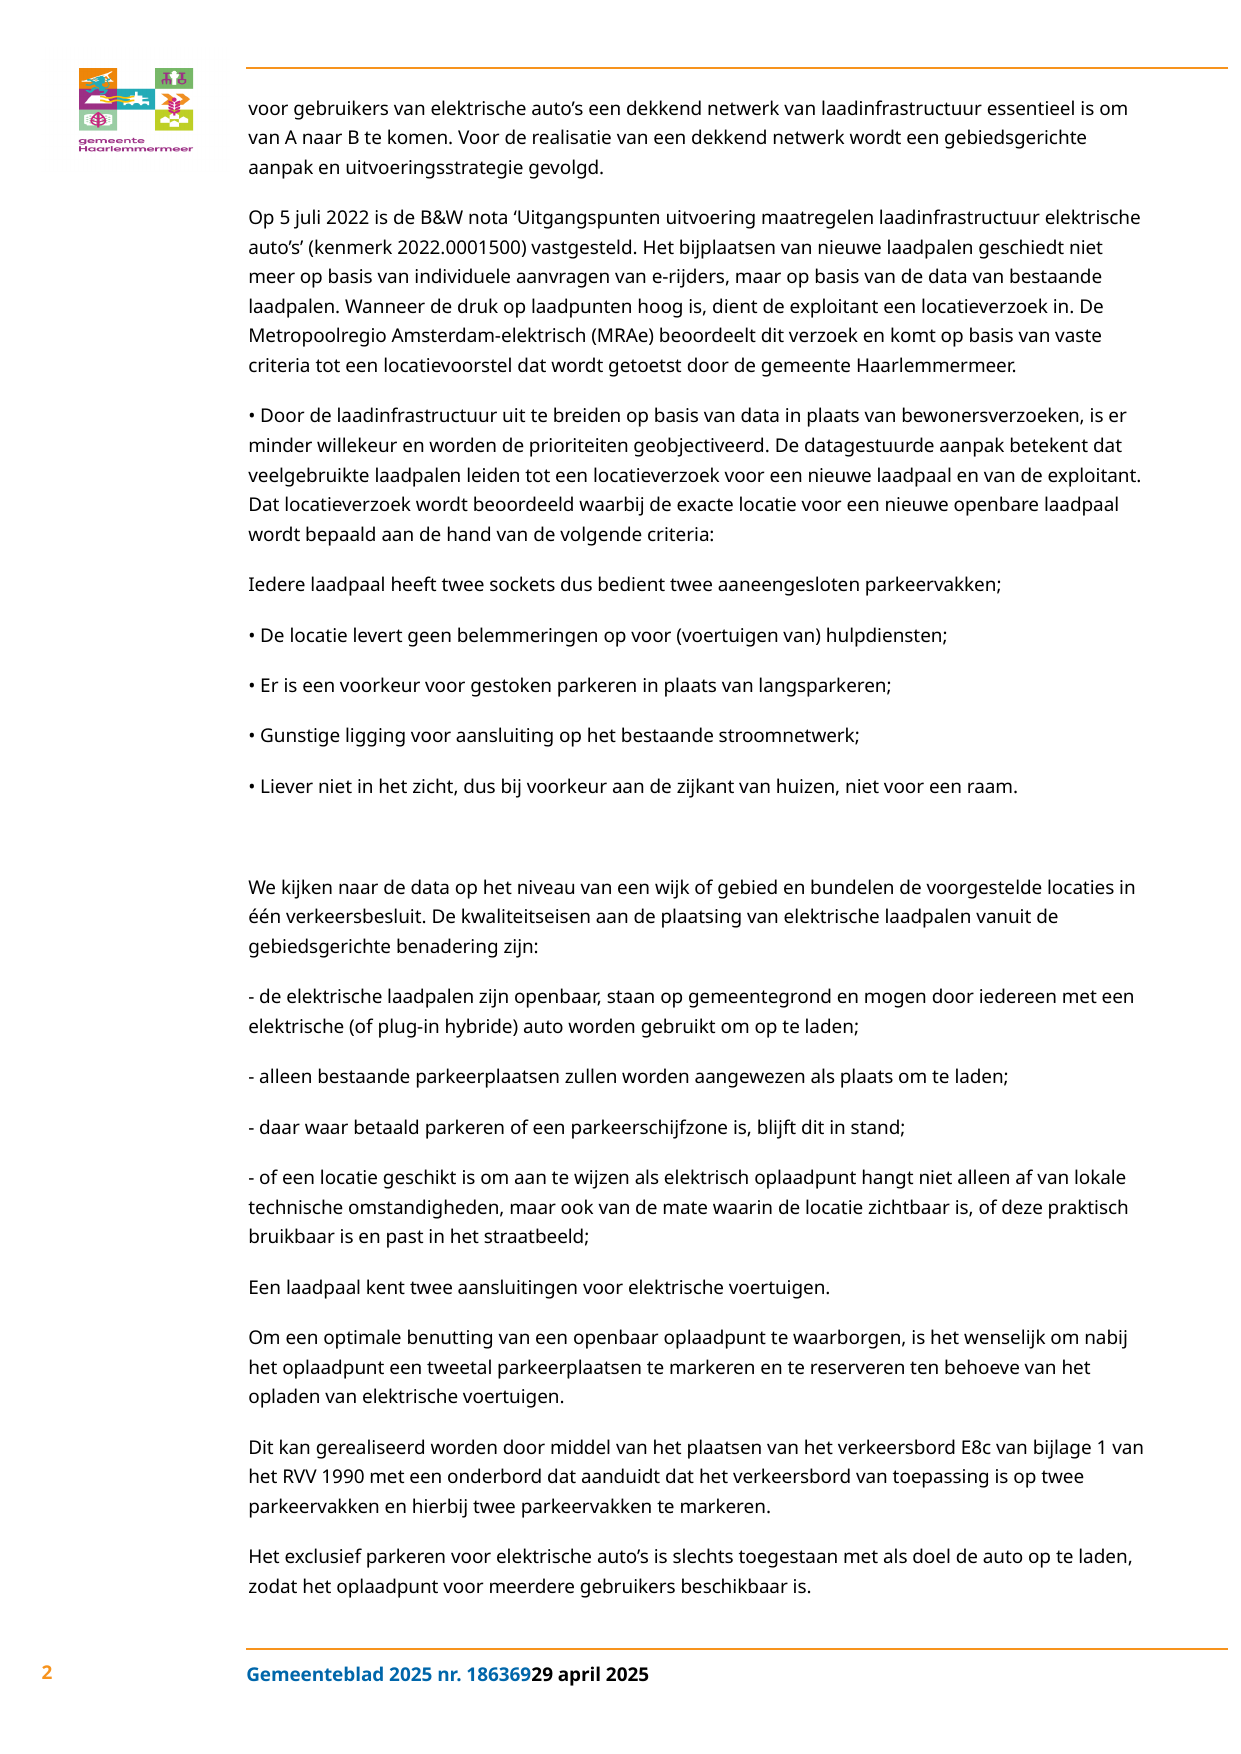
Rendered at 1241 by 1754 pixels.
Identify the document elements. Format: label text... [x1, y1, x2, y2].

text - of een locatie geschikt is om aan te wijzen als elektrisch oplaadpunt hangt niet alleen af van lokale technische omstandigheden, maar ook van de mate waarin de locatie zichtbaar is, of deze praktisch bruikbaar is en past in het straatbeeld; [248, 1164, 1152, 1249]
text Het exclusief parkeren voor elektrische auto’s is slechts toegestaan met als doel de auto op te laden, zodat het oplaadpunt voor meerdere gebruikers beschikbaar is. [248, 1543, 1152, 1599]
text Iedere laadpaal heeft twee sockets dus bedient twee aaneengesloten parkeervakken; [248, 571, 1152, 597]
text - alleen bestaande parkeerplaatsen zullen worden aangewezen als plaats om te laden; [248, 1063, 1152, 1089]
text We kijken naar de data op het niveau van een wijk of gebied en bundelen de voorgestelde locaties in één verkeersbesluit. De kwaliteitseisen aan de plaatsing van elektrische laadpalen vanuit de gebiedsgerichte benadering zijn: [248, 874, 1152, 959]
text • De locatie levert geen belemmeringen op voor (voertuigen van) hulpdiensten; [248, 622, 1152, 648]
text Een laadpaal kent twee aansluitingen voor elektrische voertuigen. [248, 1274, 1152, 1300]
picture [41, 47, 231, 172]
text • Liever niet in het zicht, dus bij voorkeur aan de zijkant van huizen, niet voor een raam. [248, 773, 1152, 799]
text • Er is een voorkeur voor gestoken parkeren in plaats van langsparkeren; [248, 672, 1152, 698]
text • Door de laadinfrastructuur uit te breiden op basis van data in plaats van bewonersverzoeken, is er minder willekeur en worden de prioriteiten geobjectiveerd. De datagestuurde aanpak betekent dat veelgebruikte laadpalen leiden tot een locatieverzoek voor een nieuwe laadpaal en van de exploitant. Dat locatieverzoek wordt beoordeeld waarbij de exacte locatie voor een nieuwe openbare laadpaal wordt bepaald aan de hand van de volgende criteria: [248, 403, 1152, 547]
text - daar waar betaald parkeren of een parkeerschijfzone is, blijft dit in stand; [248, 1114, 1152, 1140]
text voor gebruikers van elektrische auto’s een dekkend netwerk van laadinfrastructuur essentieel is om van A naar B te komen. Voor de realisatie van een dekkend netwerk wordt een gebiedsgerichte aanpak en uitvoeringsstrategie gevolgd. [248, 95, 1152, 180]
text Op 5 juli 2022 is de B&W nota ‘Uitgangspunten uitvoering maatregelen laadinfrastructuur elektrische auto’s’ (kenmerk 2022.0001500) vastgesteld. Het bijplaatsen van nieuwe laadpalen geschiedt niet meer op basis van individuele aanvragen van e-rijders, maar op basis van de data van bestaande laadpalen. Wanneer de druk op laadpunten hoog is, dient de exploitant een locatieverzoek in. De Metropoolregio Amsterdam-elektrisch (MRAe) beoordeelt dit verzoek en komt op basis van vaste criteria tot een locatievoorstel dat wordt getoetst door de gemeente Haarlemmermeer. [248, 204, 1152, 378]
text Om een optimale benutting van een openbaar oplaadpunt te waarborgen, is het wenselijk om nabij het oplaadpunt een tweetal parkeerplaatsen te markeren en te reserveren ten behoeve van het opladen van elektrische voertuigen. [248, 1324, 1152, 1409]
text Dit kan gerealiseerd worden door middel van het plaatsen van het verkeersbord E8c van bijlage 1 van het RVV 1990 met een onderbord dat aanduidt dat het verkeersbord van toepassing is op twee parkeervakken en hierbij twee parkeervakken te markeren. [248, 1434, 1152, 1519]
text • Gunstige ligging voor aansluiting op het bestaande stroomnetwerk; [248, 723, 1152, 748]
text - de elektrische laadpalen zijn openbaar, staan op gemeentegrond en mogen door iedereen met een elektrische (of plug-in hybride) auto worden gebruikt om op te laden; [248, 983, 1152, 1039]
